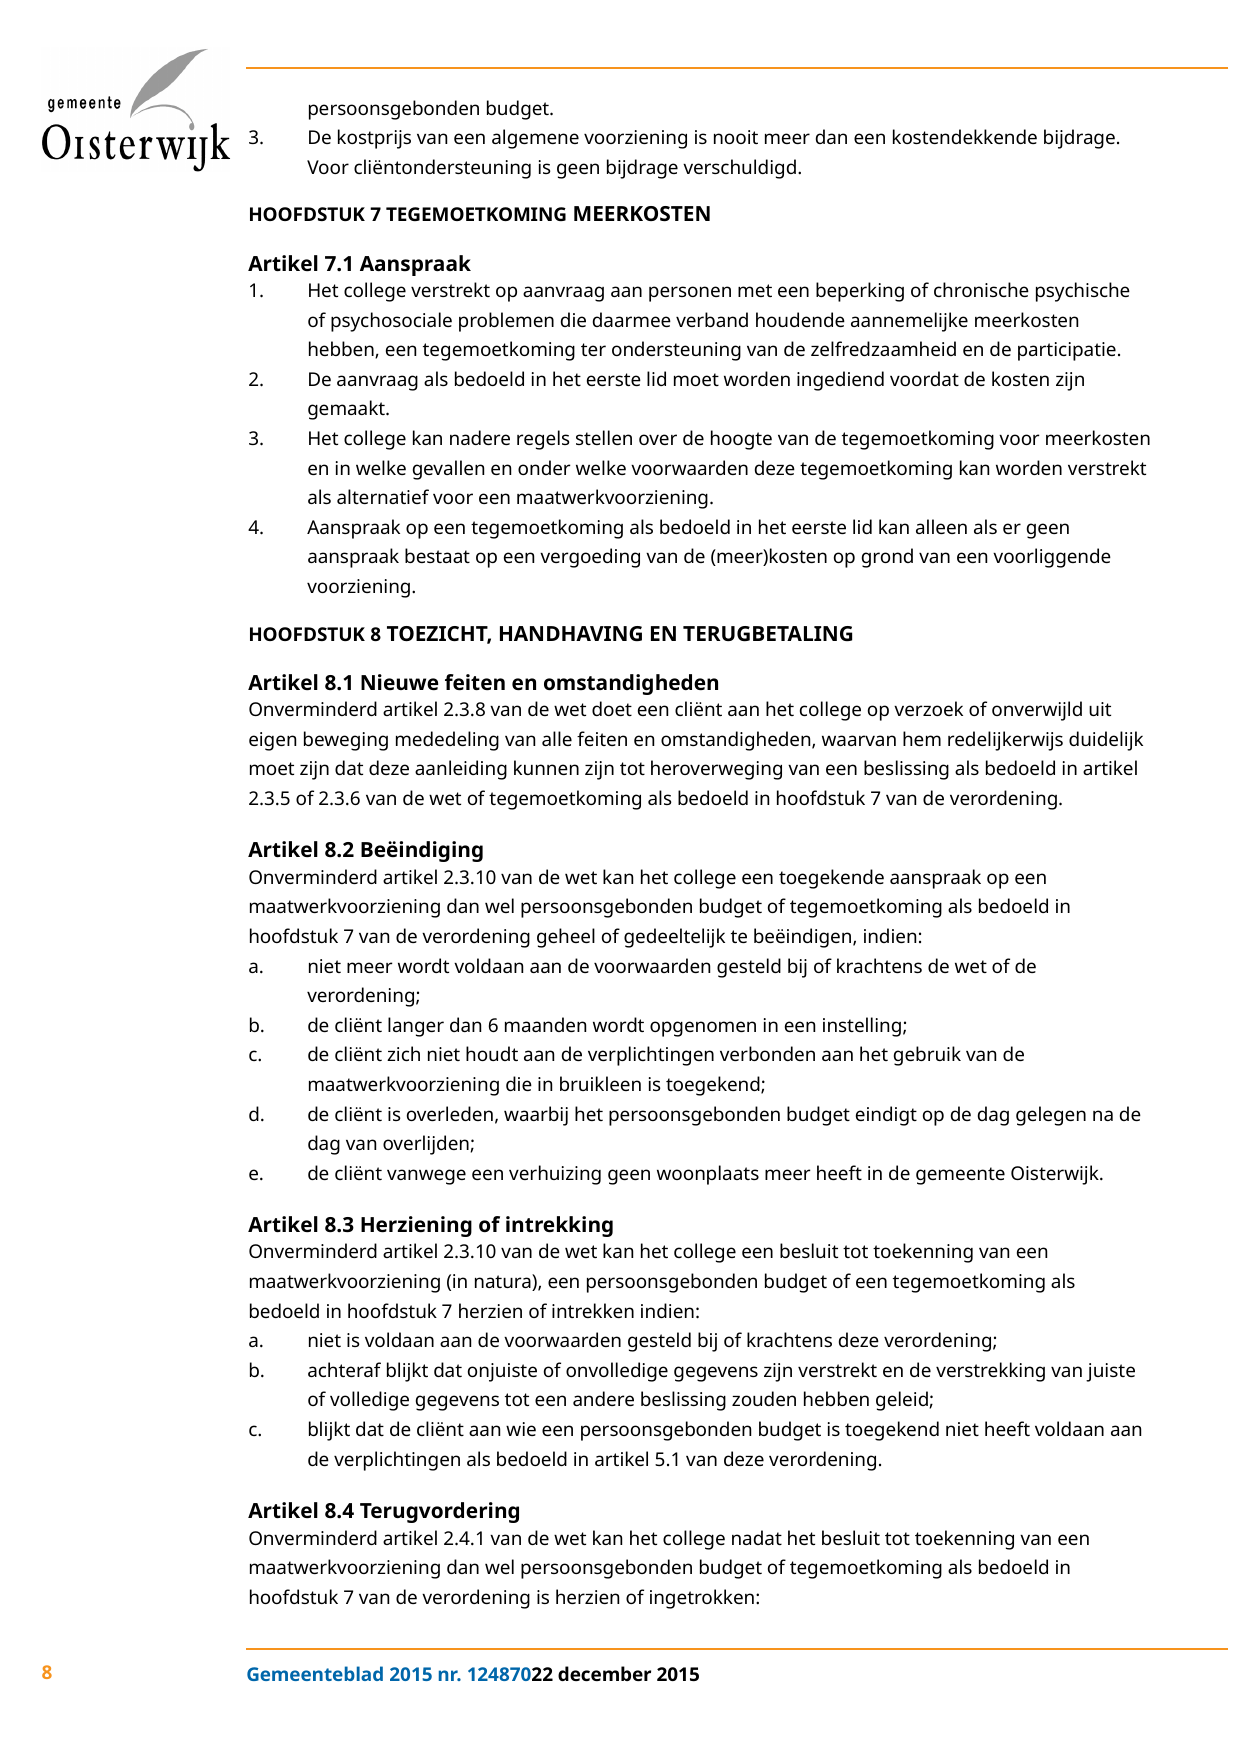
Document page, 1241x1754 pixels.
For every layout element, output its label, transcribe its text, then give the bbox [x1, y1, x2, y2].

text Artikel 7.1 Aanspraak [248, 249, 1152, 277]
list de cliënt langer dan 6 maanden wordt opgenomen in een instelling; [248, 1012, 1152, 1038]
list de cliënt is overleden, waarbij het persoonsgebonden budget eindigt op de dag gelegen na de dag van overlijden; [248, 1101, 1152, 1156]
picture [41, 47, 231, 172]
list de cliënt vanwege een verhuizing geen woonplaats meer heeft in de gemeente Oisterwijk. [248, 1160, 1152, 1186]
text Artikel 8.4 Terugvordering [248, 1496, 1152, 1525]
text Artikel 8.2 Beëindiging [248, 836, 1152, 864]
list De kostprijs van een algemene voorziening is nooit meer dan een kostendekkende bijdrage. Voor cliëntondersteuning is geen bijdrage verschuldigd. [248, 124, 1152, 180]
text Onverminderd artikel 2.3.10 van de wet kan het college een toegekende aanspraak op een maatwerkvoorziening dan wel persoonsgebonden budget of tegemoetkoming als bedoeld in hoofdstuk 7 van de verordening geheel of gedeeltelijk te beëindigen, indien: [248, 864, 1152, 949]
list Het college verstrekt op aanvraag aan personen met een beperking of chronische psychische of psychosociale problemen die daarmee verband houdende aannemelijke meerkosten hebben, een tegemoetkoming ter ondersteuning van de zelfredzaamheid en de participatie. [248, 277, 1152, 362]
list persoonsgebonden budget. [248, 95, 1152, 121]
list Aanspraak op een tegemoetkoming als bedoeld in het eerste lid kan alleen als er geen aanspraak bestaat op een vergoeding van de (meer)kosten op grond van een voorliggende voorziening. [248, 514, 1152, 599]
text HOOFDSTUK 7 TEGEMOETKOMING MEERKOSTEN [248, 199, 1152, 228]
list niet is voldaan aan de voorwaarden gesteld bij of krachtens deze verordening; [248, 1327, 1152, 1353]
list Het college kan nadere regels stellen over de hoogte van de tegemoetkoming voor meerkosten en in welke gevallen en onder welke voorwaarden deze tegemoetkoming kan worden verstrekt als alternatief voor een maatwerkvoorziening. [248, 425, 1152, 510]
list De aanvraag als bedoeld in het eerste lid moet worden ingediend voordat de kosten zijn gemaakt. [248, 366, 1152, 421]
text Onverminderd artikel 2.3.10 van de wet kan het college een besluit tot toekenning van een maatwerkvoorziening (in natura), een persoonsgebonden budget of een tegemoetkoming als bedoeld in hoofdstuk 7 herzien of intrekken indien: [248, 1239, 1152, 1324]
text Onverminderd artikel 2.3.8 van de wet doet een cliënt aan het college op verzoek of onverwijld uit eigen beweging mededeling van alle feiten en omstandigheden, waarvan hem redelijkerwijs duidelijk moet zijn dat deze aanleiding kunnen zijn tot heroverweging van een beslissing als bedoeld in artikel 2.3.5 of 2.3.6 van de wet of tegemoetkoming als bedoeld in hoofdstuk 7 van de verordening. [248, 696, 1152, 811]
text Artikel 8.3 Herziening of intrekking [248, 1210, 1152, 1239]
text Artikel 8.1 Nieuwe feiten en omstandigheden [248, 668, 1152, 696]
list de cliënt zich niet houdt aan de verplichtingen verbonden aan het gebruik van de maatwerkvoorziening die in bruikleen is toegekend; [248, 1042, 1152, 1097]
list achteraf blijkt dat onjuiste of onvolledige gegevens zijn verstrekt en de verstrekking van juiste of volledige gegevens tot een andere beslissing zouden hebben geleid; [248, 1357, 1152, 1412]
list niet meer wordt voldaan aan de voorwaarden gesteld bij of krachtens de wet of de verordening; [248, 953, 1152, 1008]
text HOOFDSTUK 8 TOEZICHT, HANDHAVING EN TERUGBETALING [248, 619, 1152, 647]
list blijkt dat de cliënt aan wie een persoonsgebonden budget is toegekend niet heeft voldaan aan de verplichtingen als bedoeld in artikel 5.1 van deze verordening. [248, 1416, 1152, 1472]
text Onverminderd artikel 2.4.1 van de wet kan het college nadat het besluit tot toekenning van een maatwerkvoorziening dan wel persoonsgebonden budget of tegemoetkoming als bedoeld in hoofdstuk 7 van de verordening is herzien of ingetrokken: [248, 1525, 1152, 1609]
